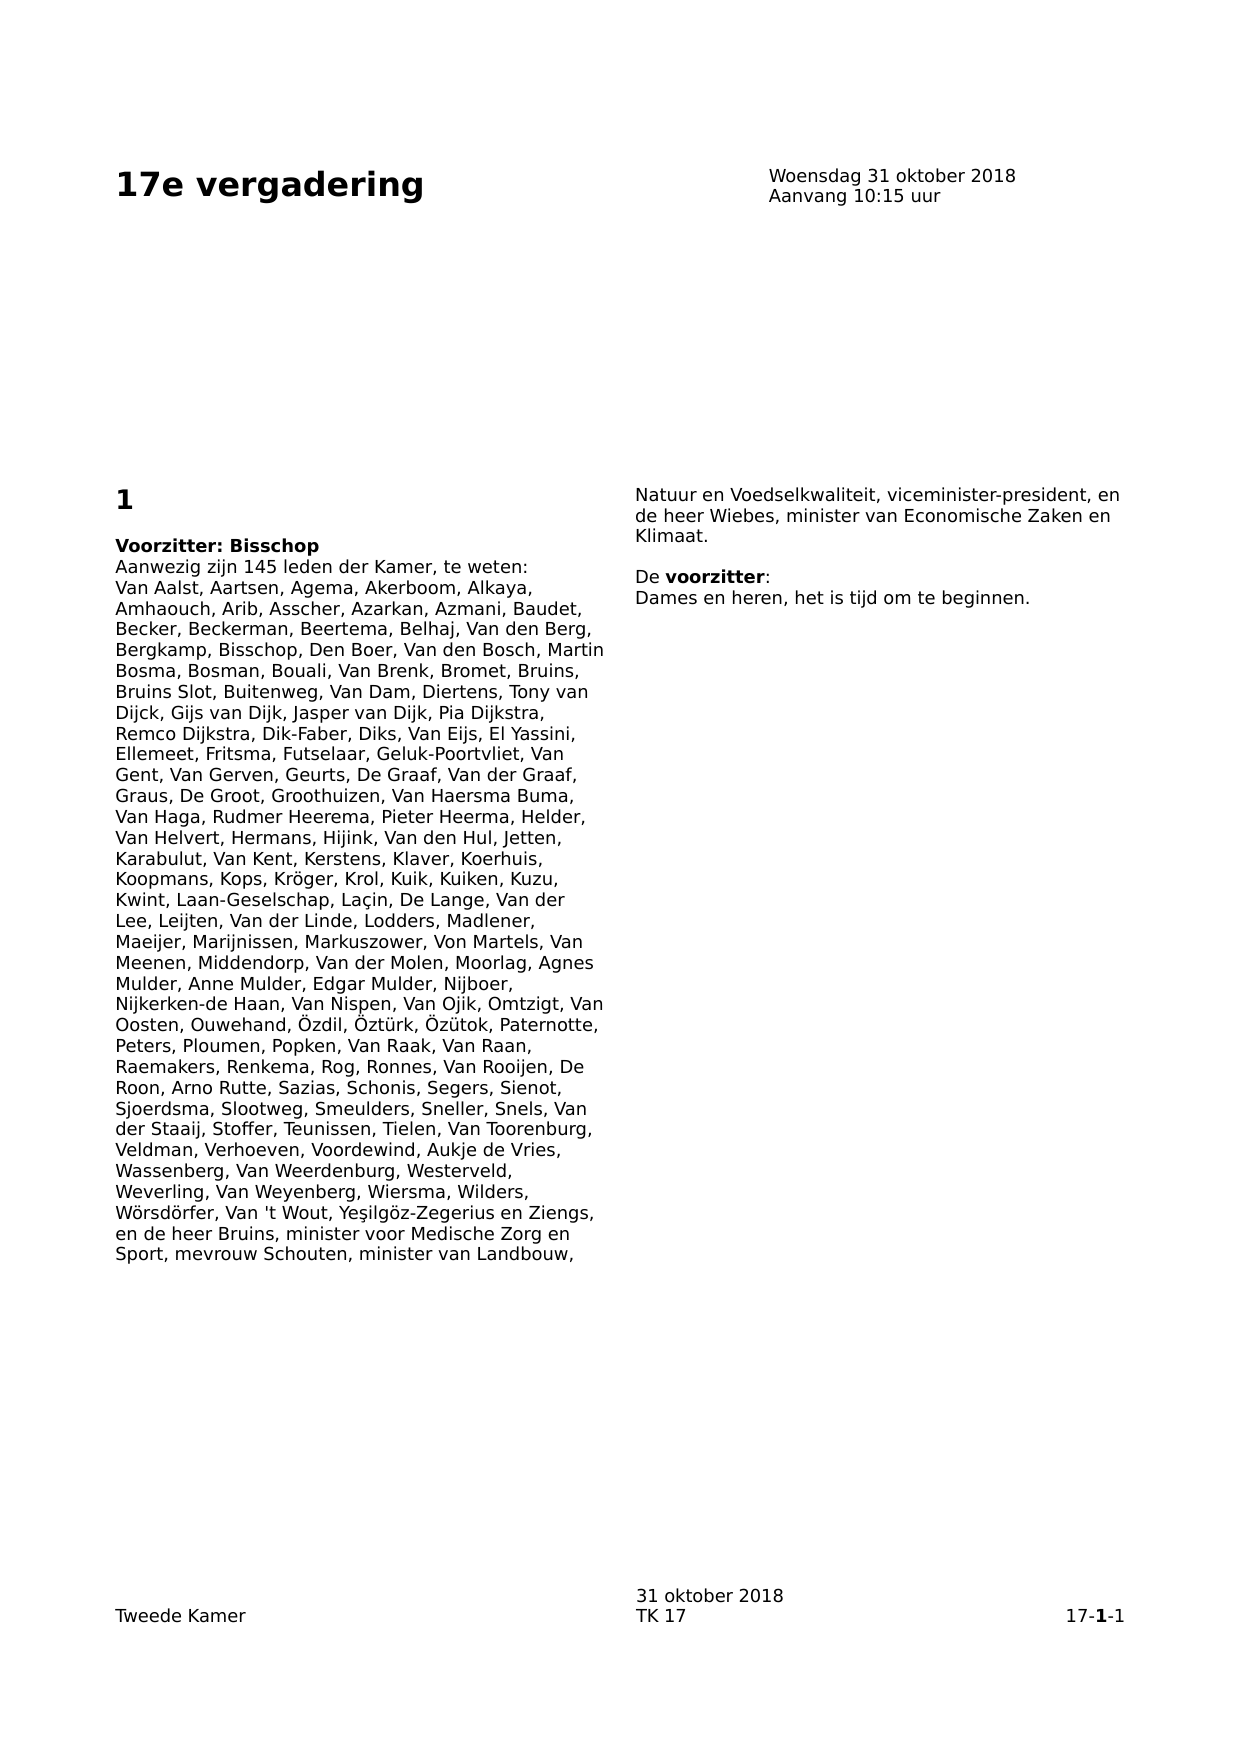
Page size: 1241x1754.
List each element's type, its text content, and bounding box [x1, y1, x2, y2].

text De voorzitter: [635, 567, 1125, 588]
text Aanwezig zijn 145 leden der Kamer, te weten: [115, 557, 605, 577]
text Natuur en Voedselkwaliteit, viceminister-president, en de heer Wiebes, minister van Economische Zaken en Klimaat. [635, 484, 1125, 547]
table_cell Aanvang 10:15 uur [769, 186, 1125, 207]
text en de heer Bruins, minister voor Medische Zorg en Sport, mevrouw Schouten, minister van Landbouw, [115, 1223, 605, 1265]
title 1 [115, 484, 605, 516]
text Voorzitter: Bisschop [115, 536, 605, 557]
table_header 17e vergadering [115, 165, 768, 207]
text Dames en heren, het is tijd om te beginnen. [635, 588, 1125, 609]
text Van Aalst, Aartsen, Agema, Akerboom, Alkaya, Amhaouch, Arib, Asscher, Azarkan, Azmani, Baudet, Becker, Beckerman, Beertema, Belhaj, Van den Berg, Bergkamp, Bisschop, Den Boer, Van den Bosch, Martin Bosma, Bosman, Bouali, Van Brenk, Bromet, Bruins, Bruins Slot, Buitenweg, Van Dam, Diertens, Tony van Dijck, Gijs van Dijk, Jasper van Dijk, Pia Dijkstra, Remco Dijkstra, Dik-Faber, Diks, Van Eijs, El Yassini, Ellemeet, Fritsma, Futselaar, Geluk-Poortvliet, Van Gent, Van Gerven, Geurts, De Graaf, Van der Graaf, Graus, De Groot, Groothuizen, Van Haersma Buma, Van Haga, Rudmer Heerema, Pieter Heerma, Helder, Van Helvert, Hermans, Hijink, Van den Hul, Jetten, Karabulut, Van Kent, Kerstens, Klaver, Koerhuis, Koopmans, Kops, Kröger, Krol, Kuik, Kuiken, Kuzu, Kwint, Laan-Geselschap, Laçin, De Lange, Van der Lee, Leijten, Van der Linde, Lodders, Madlener, Maeijer, Marijnissen, Markuszower, Von Martels, Van Meenen, Middendorp, Van der Molen, Moorlag, Agnes Mulder, Anne Mulder, Edgar Mulder, Nijboer, Nijkerken-de Haan, Van Nispen, Van Ojik, Omtzigt, Van Oosten, Ouwehand, Özdil, Öztürk, Özütok, Paternotte, Peters, Ploumen, Popken, Van Raak, Van Raan, Raemakers, Renkema, Rog, Ronnes, Van Rooijen, De Roon, Arno Rutte, Sazias, Schonis, Segers, Sienot, Sjoerdsma, Slootweg, Smeulders, Sneller, Snels, Van der Staaij, Stoffer, Teunissen, Tielen, Van Toorenburg, Veldman, Verhoeven, Voordewind, Aukje de Vries, Wassenberg, Van Weerdenburg, Westerveld, Weverling, Van Weyenberg, Wiersma, Wilders, Wörsdörfer, Van 't Wout, Yeşilgöz-Zegerius en Ziengs, [115, 577, 605, 1223]
table_header Woensdag 31 oktober 2018 [769, 165, 1125, 186]
